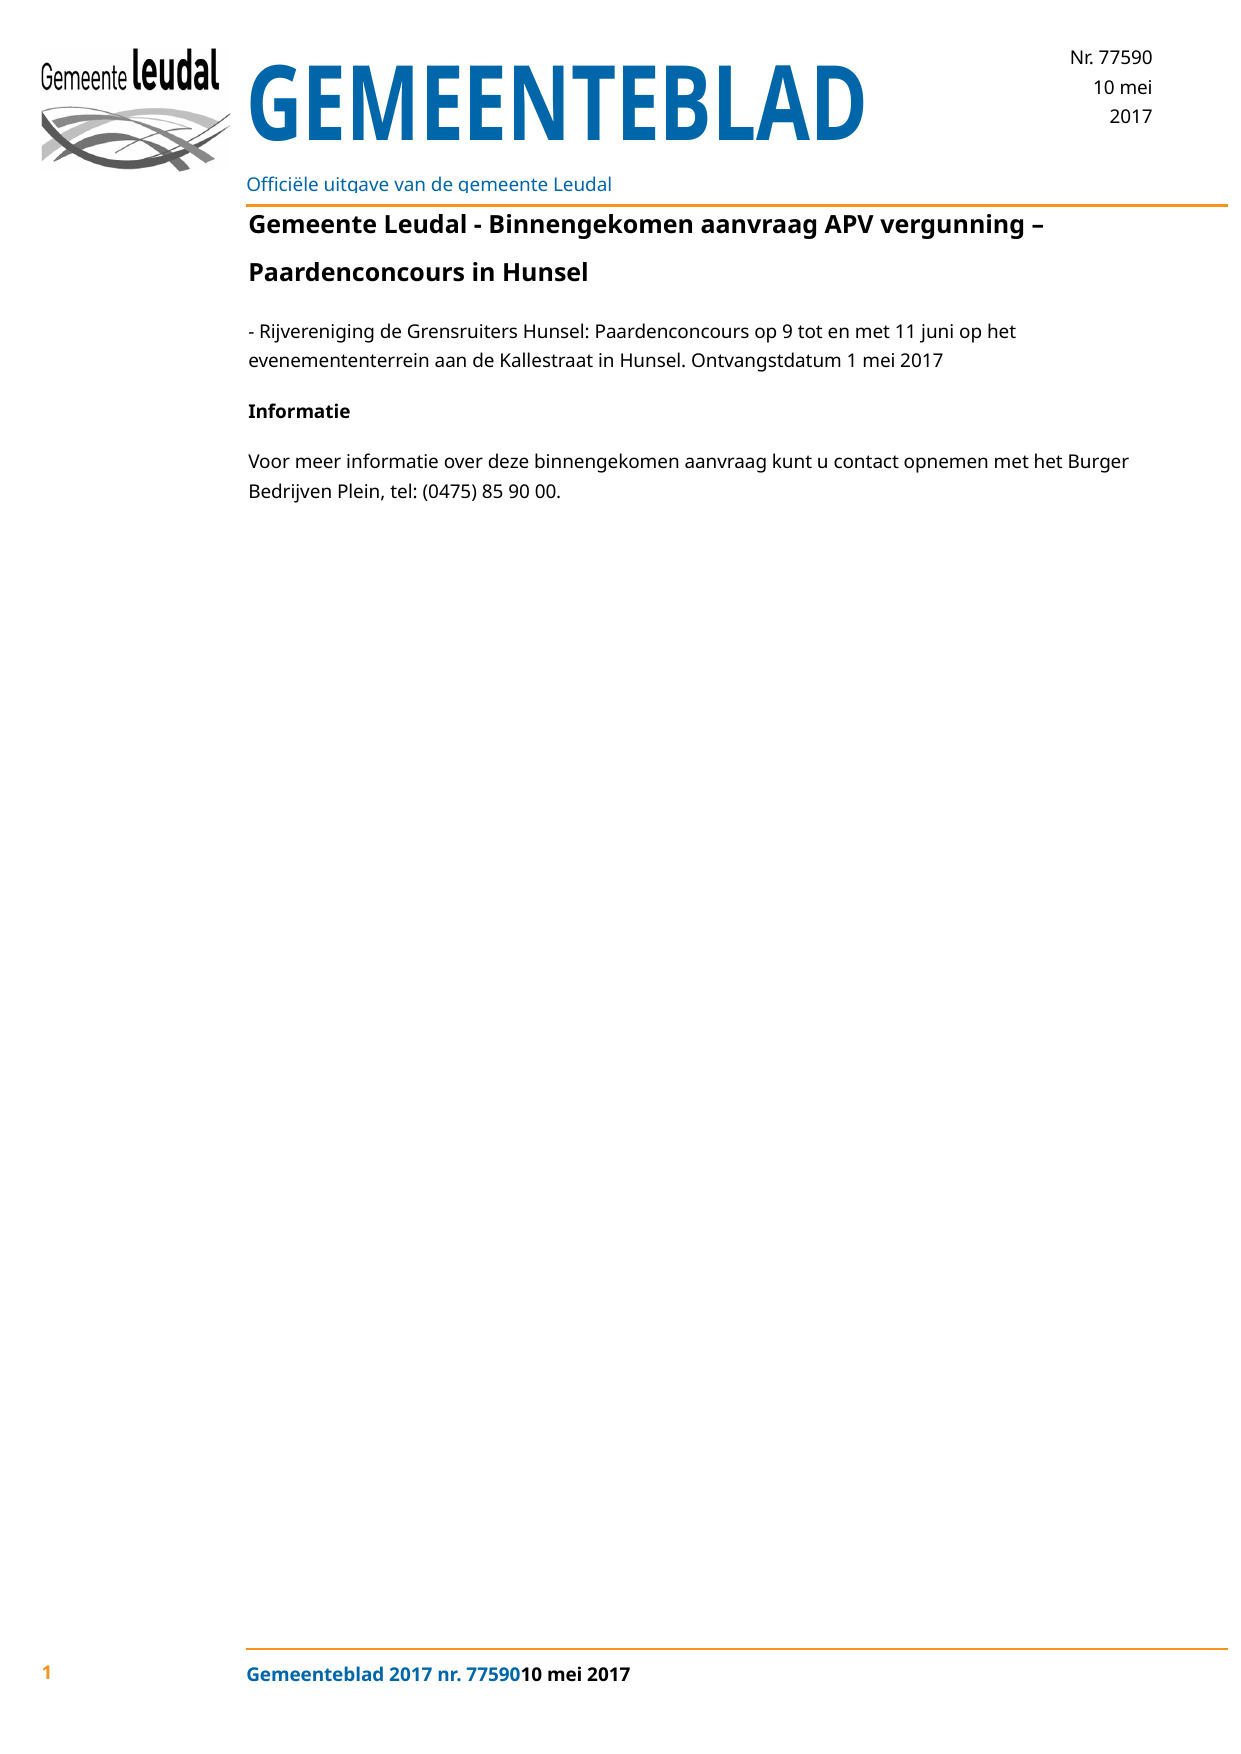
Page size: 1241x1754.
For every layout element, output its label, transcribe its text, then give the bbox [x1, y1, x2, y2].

text Informatie [248, 398, 1152, 424]
text Gemeente Leudal - Binnengekomen aanvraag APV vergunning – Paardenconcours in Hunsel [248, 207, 1152, 288]
text Voor meer informatie over deze binnengekomen aanvraag kunt u contact opnemen met het Burger Bedrijven Plein, tel: (0475) 85 90 00. [248, 448, 1152, 504]
picture [41, 47, 231, 172]
text - Rijvereniging de Grensruiters Hunsel: Paardenconcours op 9 tot en met 11 juni op het evenemententerrein aan de Kallestraat in Hunsel. Ontvangstdatum 1 mei 2017 [248, 318, 1152, 373]
